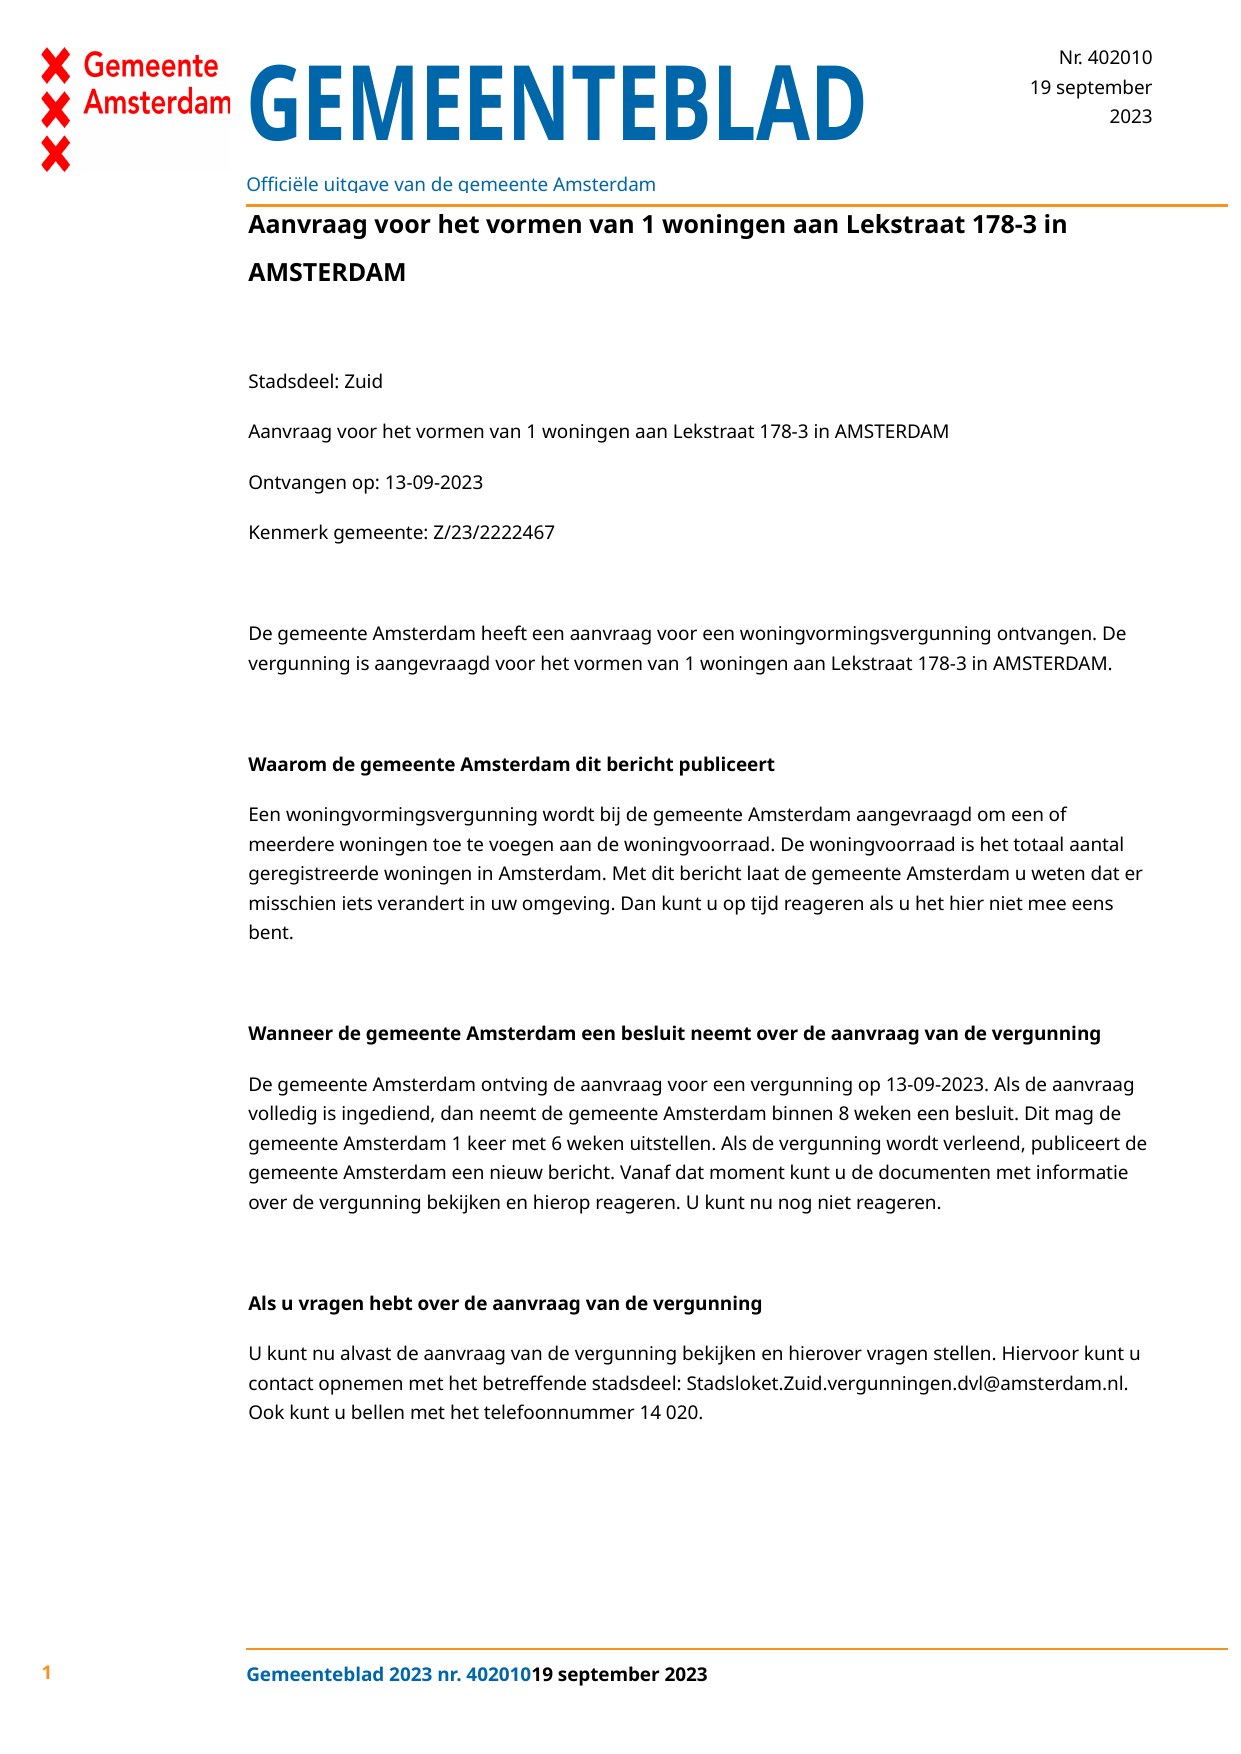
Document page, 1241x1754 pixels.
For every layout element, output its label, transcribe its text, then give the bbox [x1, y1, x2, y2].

text Aanvraag voor het vormen van 1 woningen aan Lekstraat 178-3 in AMSTERDAM [248, 207, 1152, 288]
text Wanneer de gemeente Amsterdam een besluit neemt over de aanvraag van de vergunning [248, 1020, 1152, 1046]
text Ontvangen op: 13-09-2023 [248, 469, 1152, 495]
text Kenmerk gemeente: Z/23/2222467 [248, 519, 1152, 545]
text De gemeente Amsterdam heeft een aanvraag voor een woningvormingsvergunning ontvangen. De vergunning is aangevraagd voor het vormen van 1 woningen aan Lekstraat 178-3 in AMSTERDAM. [248, 620, 1152, 676]
text Stadsdeel: Zuid [248, 368, 1152, 394]
text U kunt nu alvast de aanvraag van de vergunning bekijken en hierover vragen stellen. Hiervoor kunt u contact opnemen met het betreffende stadsdeel: Stadsloket.Zuid.vergunningen.dvl@amsterdam.nl. Ook kunt u bellen met het telefoonnummer 14 020. [248, 1340, 1152, 1425]
text Als u vragen hebt over de aanvraag van de vergunning [248, 1290, 1152, 1316]
text Waarom de gemeente Amsterdam dit bericht publiceert [248, 751, 1152, 777]
text Een woningvormingsvergunning wordt bij de gemeente Amsterdam aangevraagd om een of meerdere woningen toe te voegen aan de woningvoorraad. De woningvoorraad is het totaal aantal geregistreerde woningen in Amsterdam. Met dit bericht laat de gemeente Amsterdam u weten dat er misschien iets verandert in uw omgeving. Dan kunt u op tijd reageren als u het hier niet mee eens bent. [248, 801, 1152, 945]
text Aanvraag voor het vormen van 1 woningen aan Lekstraat 178-3 in AMSTERDAM [248, 419, 1152, 444]
text De gemeente Amsterdam ontving de aanvraag voor een vergunning op 13-09-2023. Als de aanvraag volledig is ingediend, dan neemt de gemeente Amsterdam binnen 8 weken een besluit. Dit mag de gemeente Amsterdam 1 keer met 6 weken uitstellen. Als de vergunning wordt verleend, publiceert de gemeente Amsterdam een nieuw bericht. Vanaf dat moment kunt u de documenten met informatie over de vergunning bekijken en hierop reageren. U kunt nu nog niet reageren. [248, 1071, 1152, 1215]
picture [41, 47, 231, 172]
